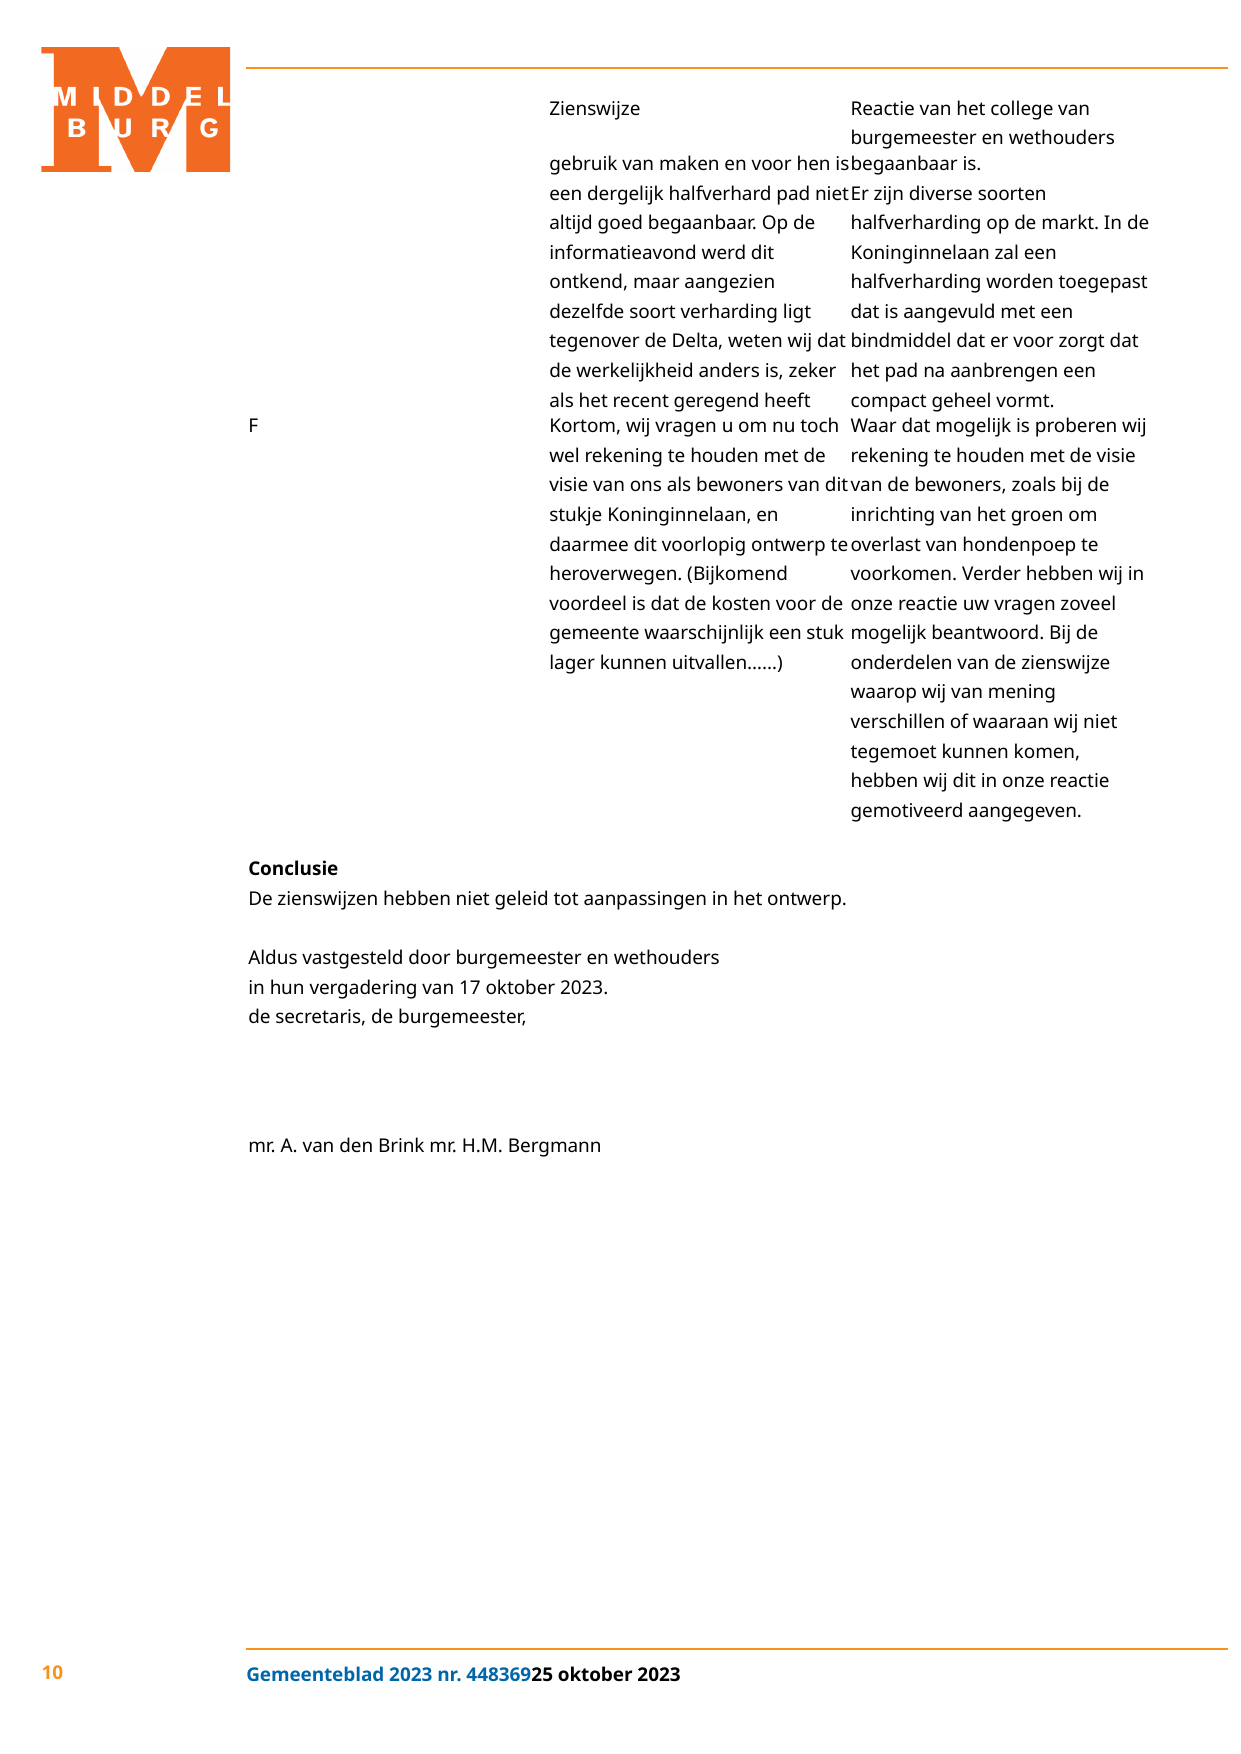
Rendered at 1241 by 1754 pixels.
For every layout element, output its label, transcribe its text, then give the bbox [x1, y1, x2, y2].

table_cell [248, 150, 549, 412]
table_cell begaanbaar is. Er zijn diverse soorten halfverharding op de markt. In de Koninginnelaan zal een halfverharding worden toegepast dat is aangevuld met een bindmiddel dat er voor zorgt dat het pad na aanbrengen een compact geheel vormt. [850, 150, 1152, 412]
table_header Reactie van het college van burgemeester en wethouders [850, 95, 1152, 150]
table_cell Waar dat mogelijk is proberen wij rekening te houden met de visie van de bewoners, zoals bij de inrichting van het groen om overlast van hondenpoep te voorkomen. Verder hebben wij in onze reactie uw vragen zoveel mogelijk beantwoord. Bij de onderdelen van de zienswijze waarop wij van mening verschillen of waaraan wij niet tegemoet kunnen komen, hebben wij dit in onze reactie gemotiveerd aangegeven. [850, 413, 1152, 823]
table_cell Kortom, wij vragen u om nu toch wel rekening te houden met de visie van ons als bewoners van dit stukje Koninginnelaan, en daarmee dit voorlopig ontwerp te heroverwegen. (Bijkomend voordeel is dat de kosten voor de gemeente waarschijnlijk een stuk lager kunnen uitvallen……) [549, 413, 850, 823]
text Aldus vastgesteld door burgemeester en wethouders [248, 944, 1152, 970]
table_header Zienswijze [549, 95, 850, 150]
text De zienswijzen hebben niet geleid tot aanpassingen in het ontwerp. [248, 885, 1152, 911]
text mr. A. van den Brink mr. H.M. Bergmann [248, 1132, 1152, 1158]
text Conclusie [248, 856, 1152, 881]
text de secretaris, de burgemeester, [248, 1003, 1152, 1029]
table_header [248, 95, 549, 150]
text in hun vergadering van 17 oktober 2023. [248, 974, 1152, 1000]
picture [41, 47, 231, 172]
table_cell F [248, 413, 549, 823]
table_cell gebruik van maken en voor hen is een dergelijk halfverhard pad niet altijd goed begaanbaar. Op de informatieavond werd dit ontkend, maar aangezien dezelfde soort verharding ligt tegenover de Delta, weten wij dat de werkelijkheid anders is, zeker als het recent geregend heeft [549, 150, 850, 412]
